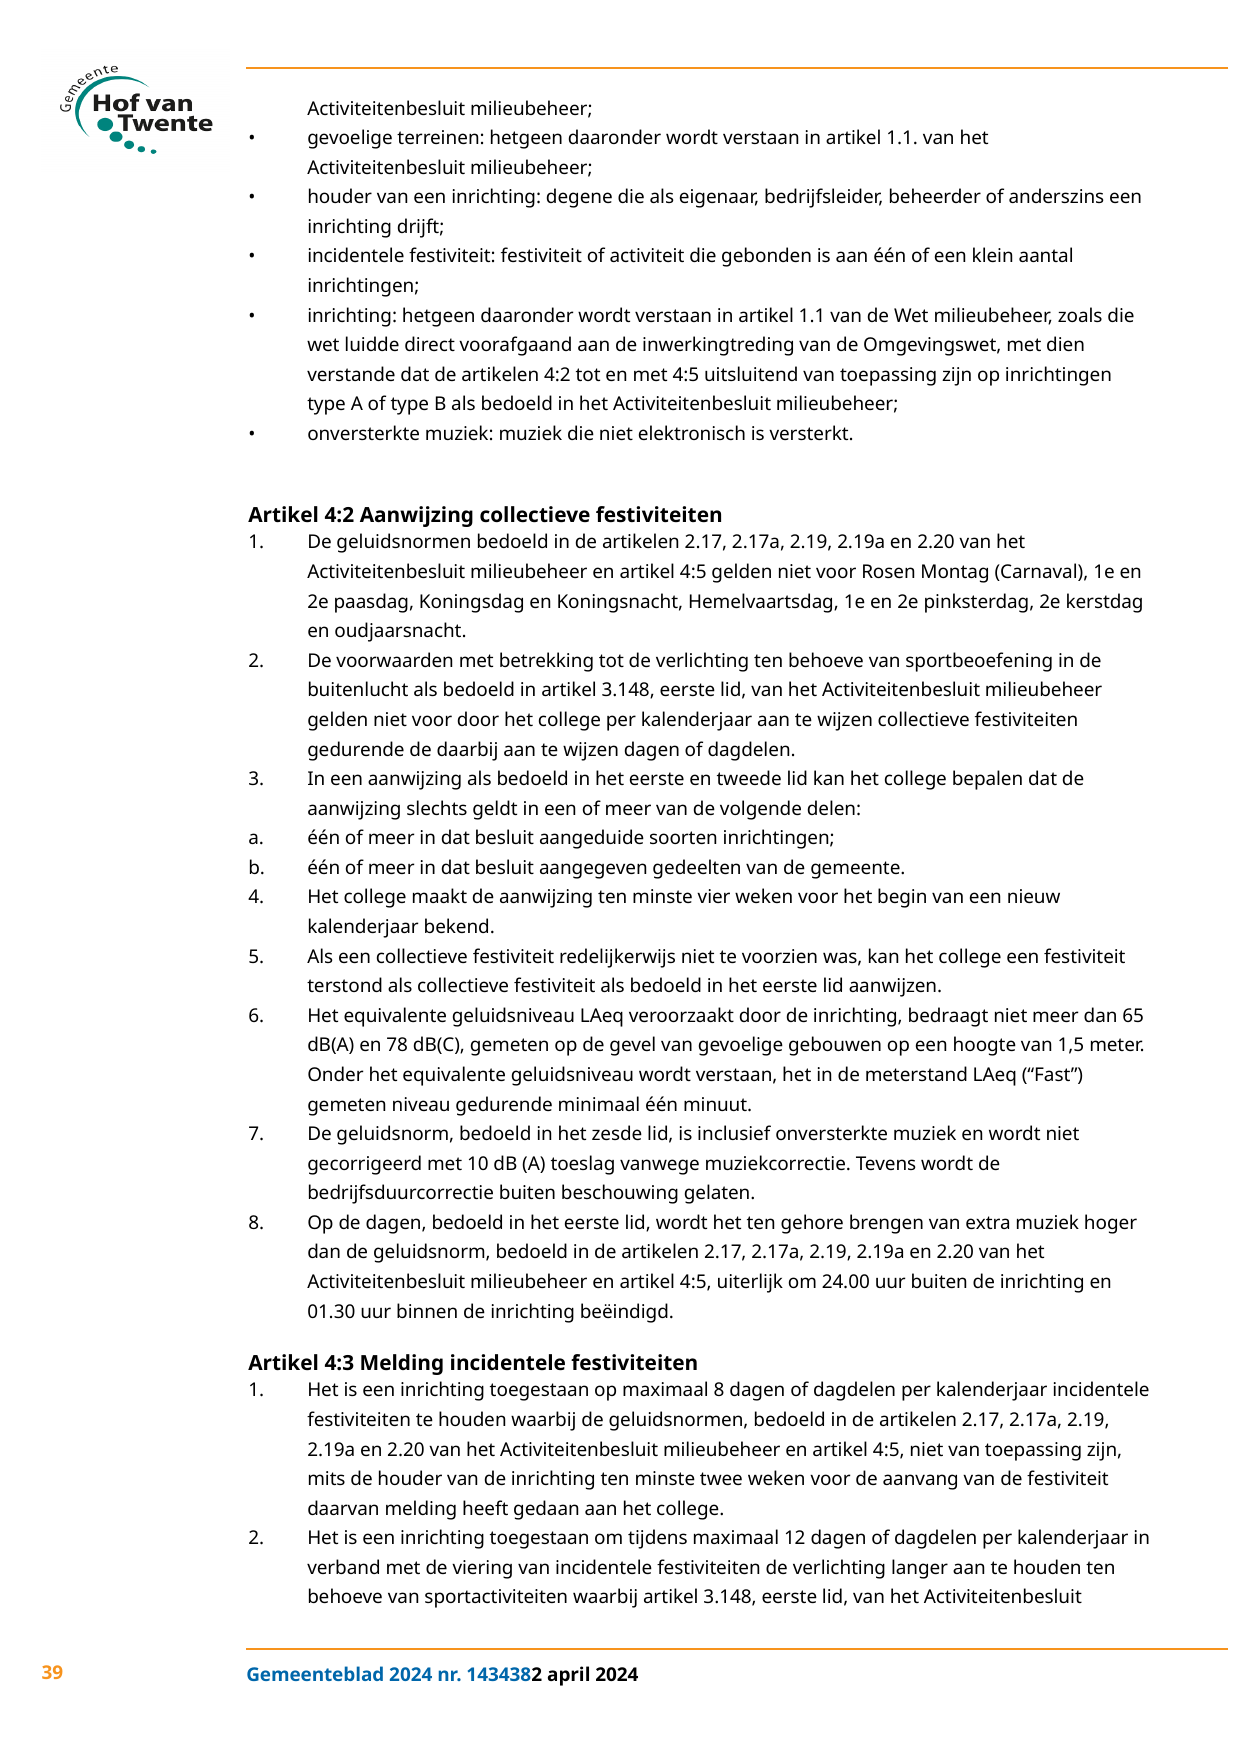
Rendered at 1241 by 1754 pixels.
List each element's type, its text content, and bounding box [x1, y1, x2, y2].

list één of meer in dat besluit aangegeven gedeelten van de gemeente. [248, 854, 1152, 880]
picture [41, 47, 231, 172]
list Het college maakt de aanwijzing ten minste vier weken voor het begin van een nieuw kalenderjaar bekend. [248, 884, 1152, 939]
list onversterkte muziek: muziek die niet elektronisch is versterkt. [248, 420, 1152, 446]
text Artikel 4:2 Aanwijzing collectieve festiviteiten [248, 500, 1152, 529]
list Het is een inrichting toegestaan op maximaal 8 dagen of dagdelen per kalenderjaar incidentele festiviteiten te houden waarbij de geluidsnormen, bedoeld in de artikelen 2.17, 2.17a, 2.19, 2.19a en 2.20 van het Activiteitenbesluit milieubeheer en artikel 4:5, niet van toepassing zijn, mits de houder van de inrichting ten minste twee weken voor de aanvang van de festiviteit daarvan melding heeft gedaan aan het college. [248, 1377, 1152, 1521]
list gevoelige terreinen: hetgeen daaronder wordt verstaan in artikel 1.1. van het Activiteitenbesluit milieubeheer; [248, 124, 1152, 180]
list Het is een inrichting toegestaan om tijdens maximaal 12 dagen of dagdelen per kalenderjaar in verband met de viering van incidentele festiviteiten de verlichting langer aan te houden ten behoeve van sportactiviteiten waarbij artikel 3.148, eerste lid, van het Activiteitenbesluit [248, 1524, 1152, 1609]
list In een aanwijzing als bedoeld in het eerste en tweede lid kan het college bepalen dat de aanwijzing slechts geldt in een of meer van de volgende delen: [248, 765, 1152, 821]
list Op de dagen, bedoeld in het eerste lid, wordt het ten gehore brengen van extra muziek hoger dan de geluidsnorm, bedoeld in de artikelen 2.17, 2.17a, 2.19, 2.19a en 2.20 van het Activiteitenbesluit milieubeheer en artikel 4:5, uiterlijk om 24.00 uur buiten de inrichting en 01.30 uur binnen de inrichting beëindigd. [248, 1209, 1152, 1323]
list Als een collectieve festiviteit redelijkerwijs niet te voorzien was, kan het college een festiviteit terstond als collectieve festiviteit als bedoeld in het eerste lid aanwijzen. [248, 943, 1152, 998]
list Het equivalente geluidsniveau LAeq veroorzaakt door de inrichting, bedraagt niet meer dan 65 dB(A) en 78 dB(C), gemeten op de gevel van gevoelige gebouwen op een hoogte van 1,5 meter. Onder het equivalente geluidsniveau wordt verstaan, het in de meterstand LAeq (“Fast”) gemeten niveau gedurende minimaal één minuut. [248, 1002, 1152, 1116]
list inrichting: hetgeen daaronder wordt verstaan in artikel 1.1 van de Wet milieubeheer, zoals die wet luidde direct voorafgaand aan de inwerkingtreding van de Omgevingswet, met dien verstande dat de artikelen 4:2 tot en met 4:5 uitsluitend van toepassing zijn op inrichtingen type A of type B als bedoeld in het Activiteitenbesluit milieubeheer; [248, 302, 1152, 416]
list De geluidsnormen bedoeld in de artikelen 2.17, 2.17a, 2.19, 2.19a en 2.20 van het Activiteitenbesluit milieubeheer en artikel 4:5 gelden niet voor Rosen Montag (Carnaval), 1e en 2e paasdag, Koningsdag en Koningsnacht, Hemelvaartsdag, 1e en 2e pinksterdag, 2e kerstdag en oudjaarsnacht. [248, 529, 1152, 643]
list De voorwaarden met betrekking tot de verlichting ten behoeve van sportbeoefening in de buitenlucht als bedoeld in artikel 3.148, eerste lid, van het Activiteitenbesluit milieubeheer gelden niet voor door het college per kalenderjaar aan te wijzen collectieve festiviteiten gedurende de daarbij aan te wijzen dagen of dagdelen. [248, 647, 1152, 761]
list Activiteitenbesluit milieubeheer; [248, 95, 1152, 121]
list houder van een inrichting: degene die als eigenaar, bedrijfsleider, beheerder of anderszins een inrichting drijft; [248, 183, 1152, 239]
text Artikel 4:3 Melding incidentele festiviteiten [248, 1348, 1152, 1377]
list één of meer in dat besluit aangeduide soorten inrichtingen; [248, 824, 1152, 850]
list De geluidsnorm, bedoeld in het zesde lid, is inclusief onversterkte muziek en wordt niet gecorrigeerd met 10 dB (A) toeslag vanwege muziekcorrectie. Tevens wordt de bedrijfsduurcorrectie buiten beschouwing gelaten. [248, 1120, 1152, 1205]
list incidentele festiviteit: festiviteit of activiteit die gebonden is aan één of een klein aantal inrichtingen; [248, 243, 1152, 298]
